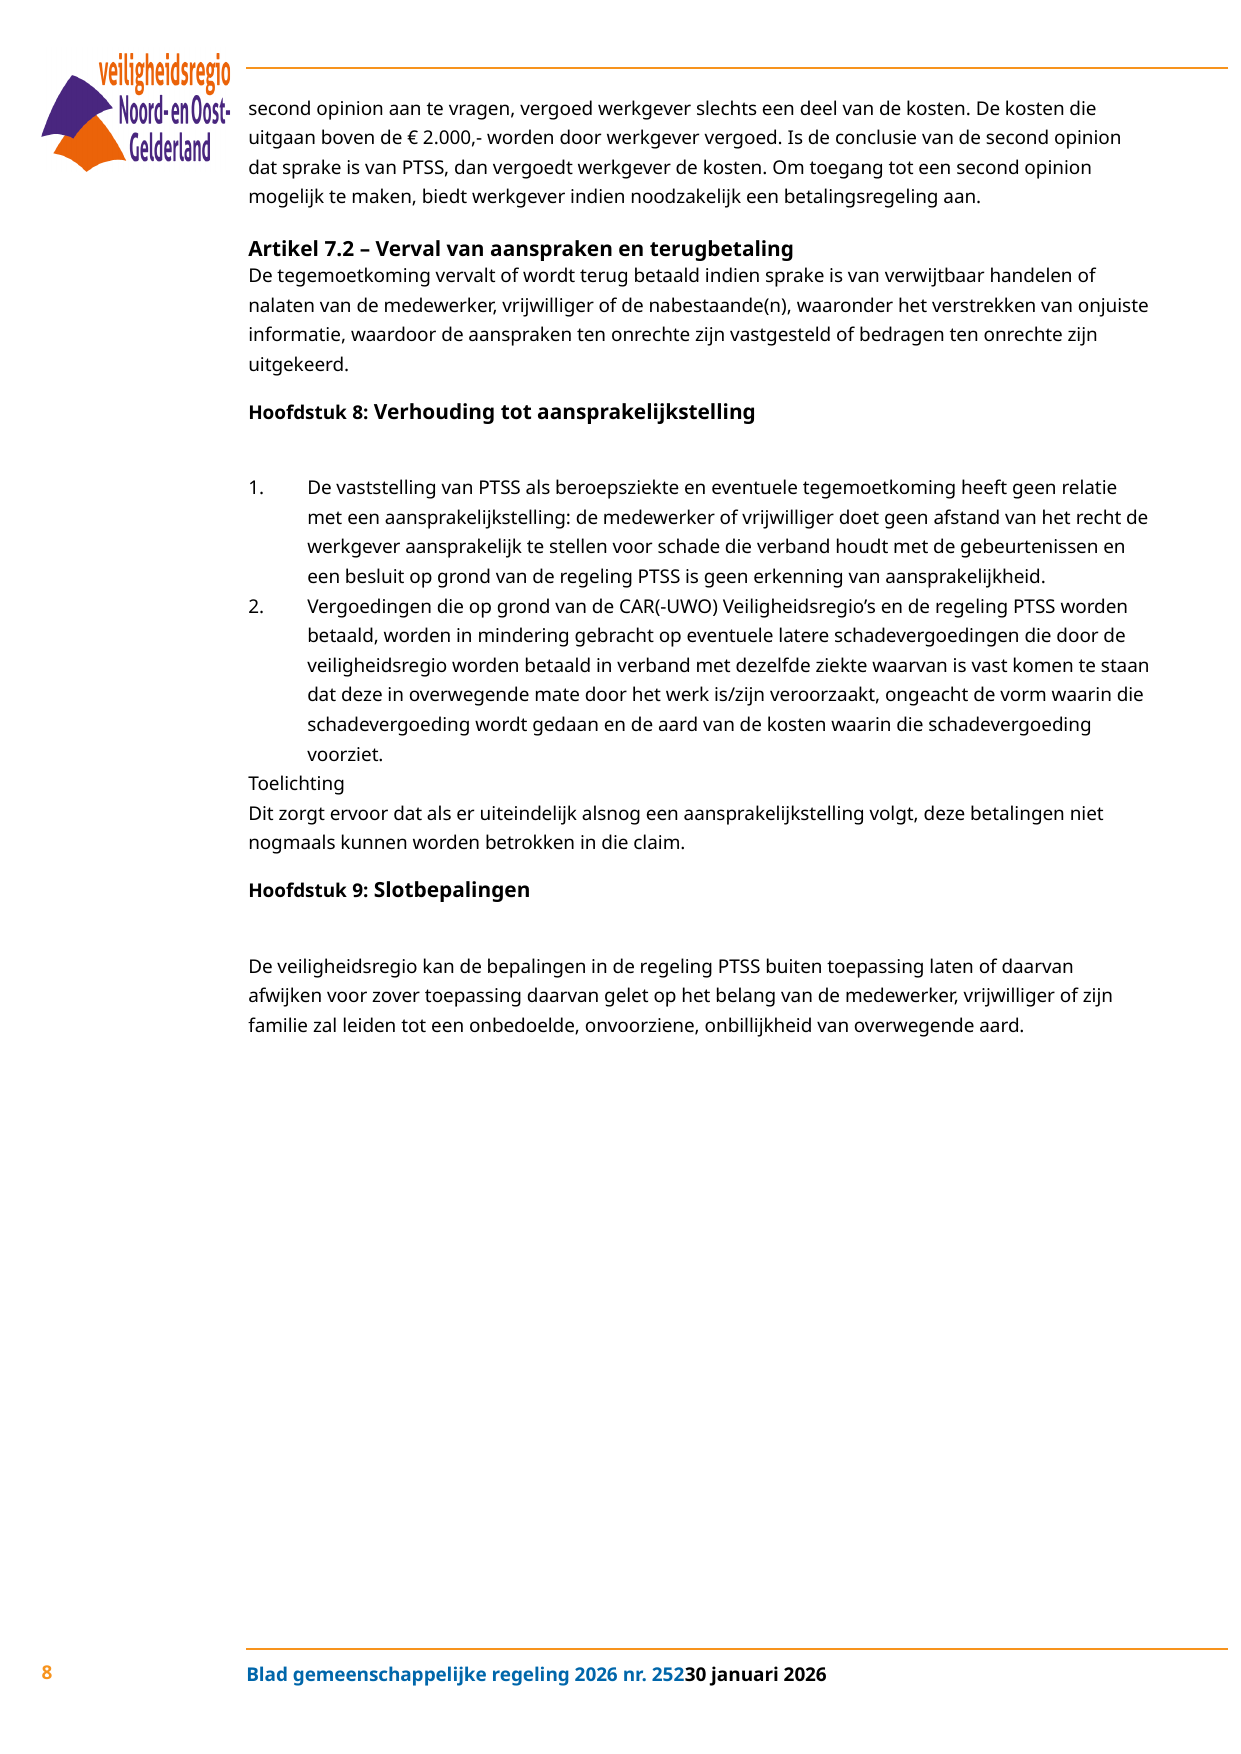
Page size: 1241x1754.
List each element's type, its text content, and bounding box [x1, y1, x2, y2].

text Artikel 7.2 – Verval van aanspraken en terugbetaling [248, 234, 1152, 262]
text De tegemoetkoming vervalt of wordt terug betaald indien sprake is van verwijtbaar handelen of nalaten van de medewerker, vrijwilliger of de nabestaande(n), waaronder het verstrekken van onjuiste informatie, waardoor de aanspraken ten onrechte zijn vastgesteld of bedragen ten onrechte zijn uitgekeerd. [248, 262, 1152, 377]
list Vergoedingen die op grond van de CAR(-UWO) Veiligheidsregio’s en de regeling PTSS worden betaald, worden in mindering gebracht op eventuele latere schadevergoedingen die door de veiligheidsregio worden betaald in verband met dezelfde ziekte waarvan is vast komen te staan dat deze in overwegende mate door het werk is/zijn veroorzaakt, ongeacht de vorm waarin die schadevergoeding wordt gedaan en de aard van de kosten waarin die schadevergoeding voorziet. [248, 593, 1152, 766]
picture [41, 47, 231, 172]
text Hoofdstuk 8: Verhouding tot aansprakelijkstelling [248, 397, 1152, 425]
text Toelichting [248, 770, 1152, 796]
text Hoofdstuk 9: Slotbepalingen [248, 875, 1152, 903]
text Dit zorgt ervoor dat als er uiteindelijk alsnog een aansprakelijkstelling volgt, deze betalingen niet nogmaals kunnen worden betrokken in die claim. [248, 800, 1152, 855]
text second opinion aan te vragen, vergoed werkgever slechts een deel van de kosten. De kosten die uitgaan boven de € 2.000,- worden door werkgever vergoed. Is de conclusie van de second opinion dat sprake is van PTSS, dan vergoedt werkgever de kosten. Om toegang tot een second opinion mogelijk te maken, biedt werkgever indien noodzakelijk een betalingsregeling aan. [248, 95, 1152, 209]
list De vaststelling van PTSS als beroepsziekte en eventuele tegemoetkoming heeft geen relatie met een aansprakelijkstelling: de medewerker of vrijwilliger doet geen afstand van het recht de werkgever aansprakelijk te stellen voor schade die verband houdt met de gebeurtenissen en een besluit op grond van de regeling PTSS is geen erkenning van aansprakelijkheid. [248, 474, 1152, 589]
text De veiligheidsregio kan de bepalingen in de regeling PTSS buiten toepassing laten of daarvan afwijken voor zover toepassing daarvan gelet op het belang van de medewerker, vrijwilliger of zijn familie zal leiden tot een onbedoelde, onvoorziene, onbillijkheid van overwegende aard. [248, 953, 1152, 1038]
